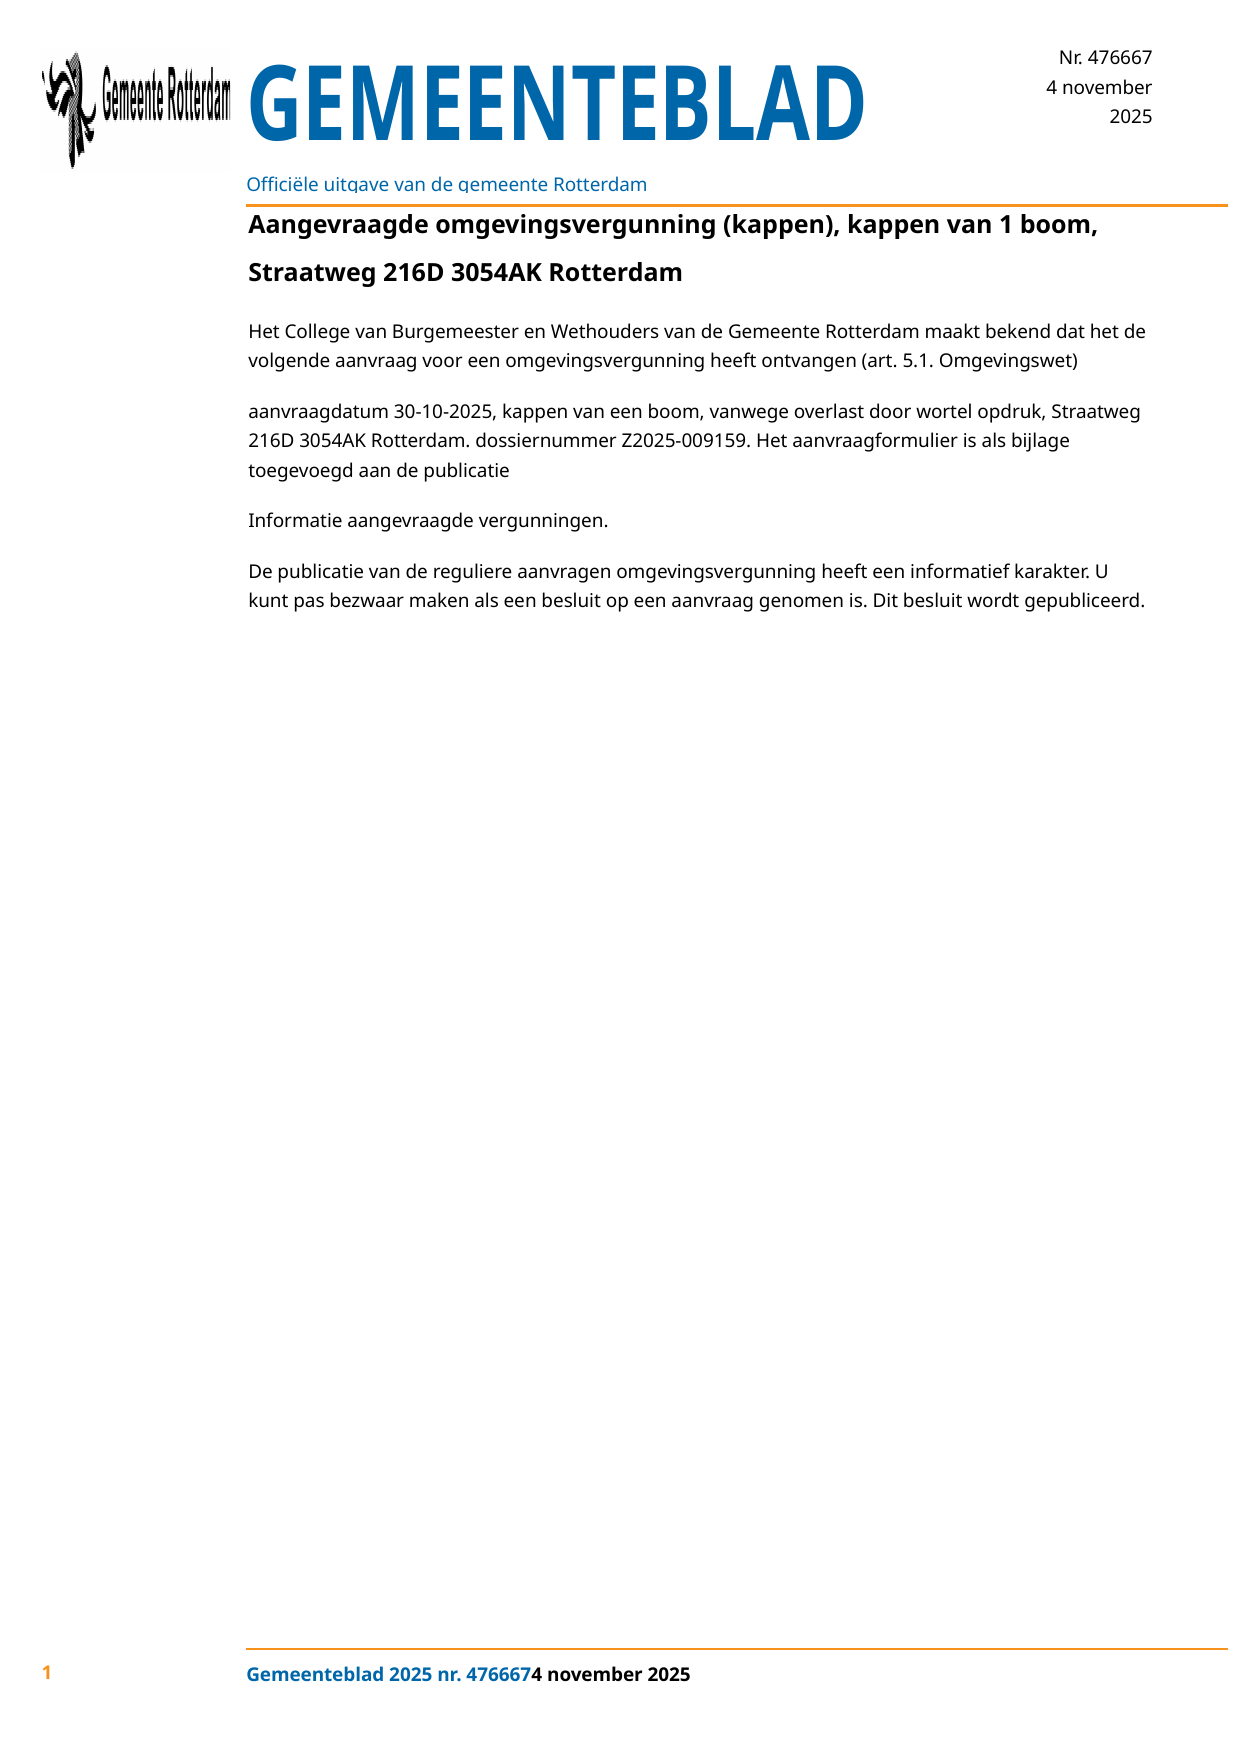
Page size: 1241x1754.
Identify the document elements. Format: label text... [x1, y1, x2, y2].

text De publicatie van de reguliere aanvragen omgevingsvergunning heeft een informatief karakter. U kunt pas bezwaar maken als een besluit op een aanvraag genomen is. Dit besluit wordt gepubliceerd. [248, 558, 1152, 613]
text Informatie aangevraagde vergunningen. [248, 507, 1152, 533]
text aanvraagdatum 30-10-2025, kappen van een boom, vanwege overlast door wortel opdruk, Straatweg 216D 3054AK Rotterdam. dossiernummer Z2025-009159. Het aanvraagformulier is als bijlage toegevoegd aan de publicatie [248, 398, 1152, 483]
picture [41, 47, 231, 172]
text Het College van Burgemeester en Wethouders van de Gemeente Rotterdam maakt bekend dat het de volgende aanvraag voor een omgevingsvergunning heeft ontvangen (art. 5.1. Omgevingswet) [248, 318, 1152, 373]
text Aangevraagde omgevingsvergunning (kappen), kappen van 1 boom, Straatweg 216D 3054AK Rotterdam [248, 207, 1152, 288]
